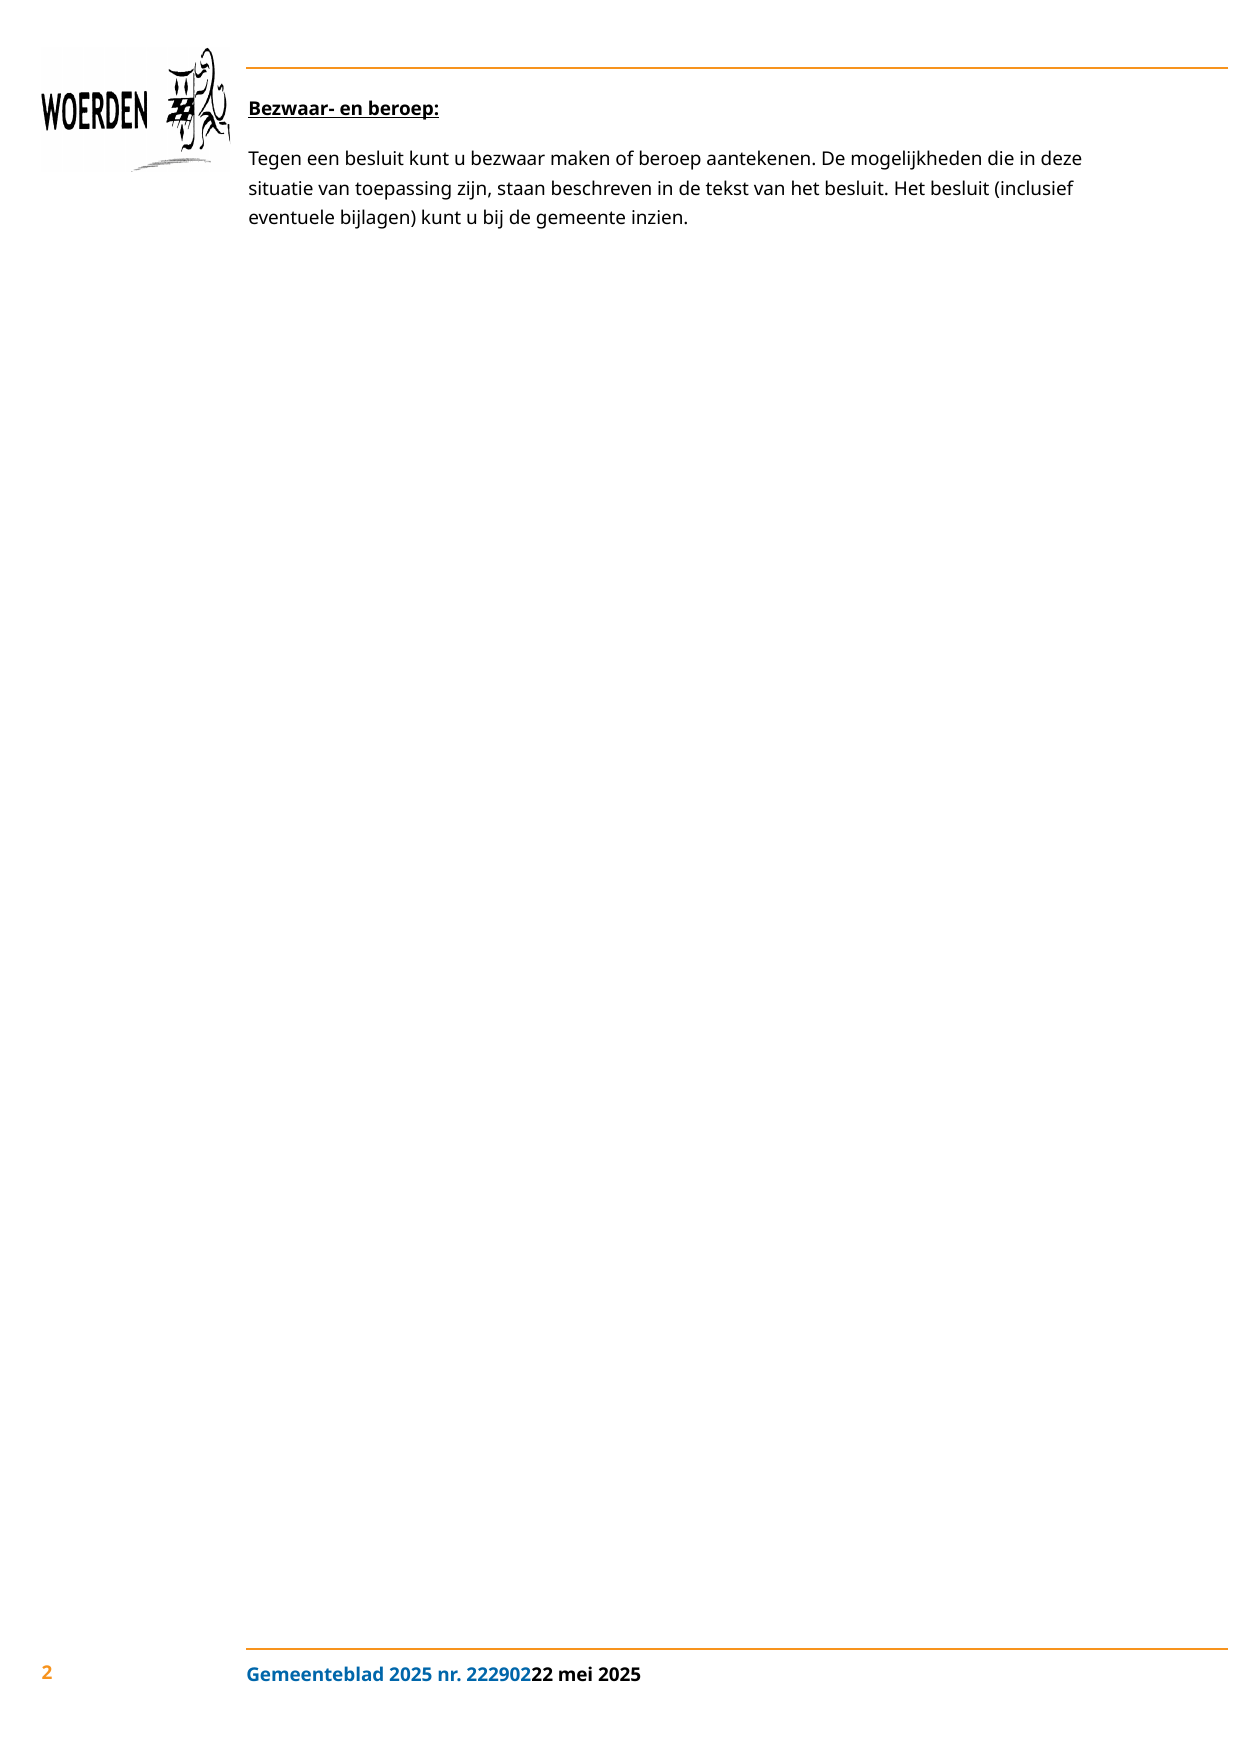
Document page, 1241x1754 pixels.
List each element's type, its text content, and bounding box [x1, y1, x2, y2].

text Tegen een besluit kunt u bezwaar maken of beroep aantekenen. De mogelijkheden die in deze situatie van toepassing zijn, staan beschreven in de tekst van het besluit. Het besluit (inclusief eventuele bijlagen) kunt u bij de gemeente inzien. [248, 145, 1152, 230]
text Bezwaar- en beroep: [248, 95, 1152, 121]
picture [41, 47, 231, 172]
